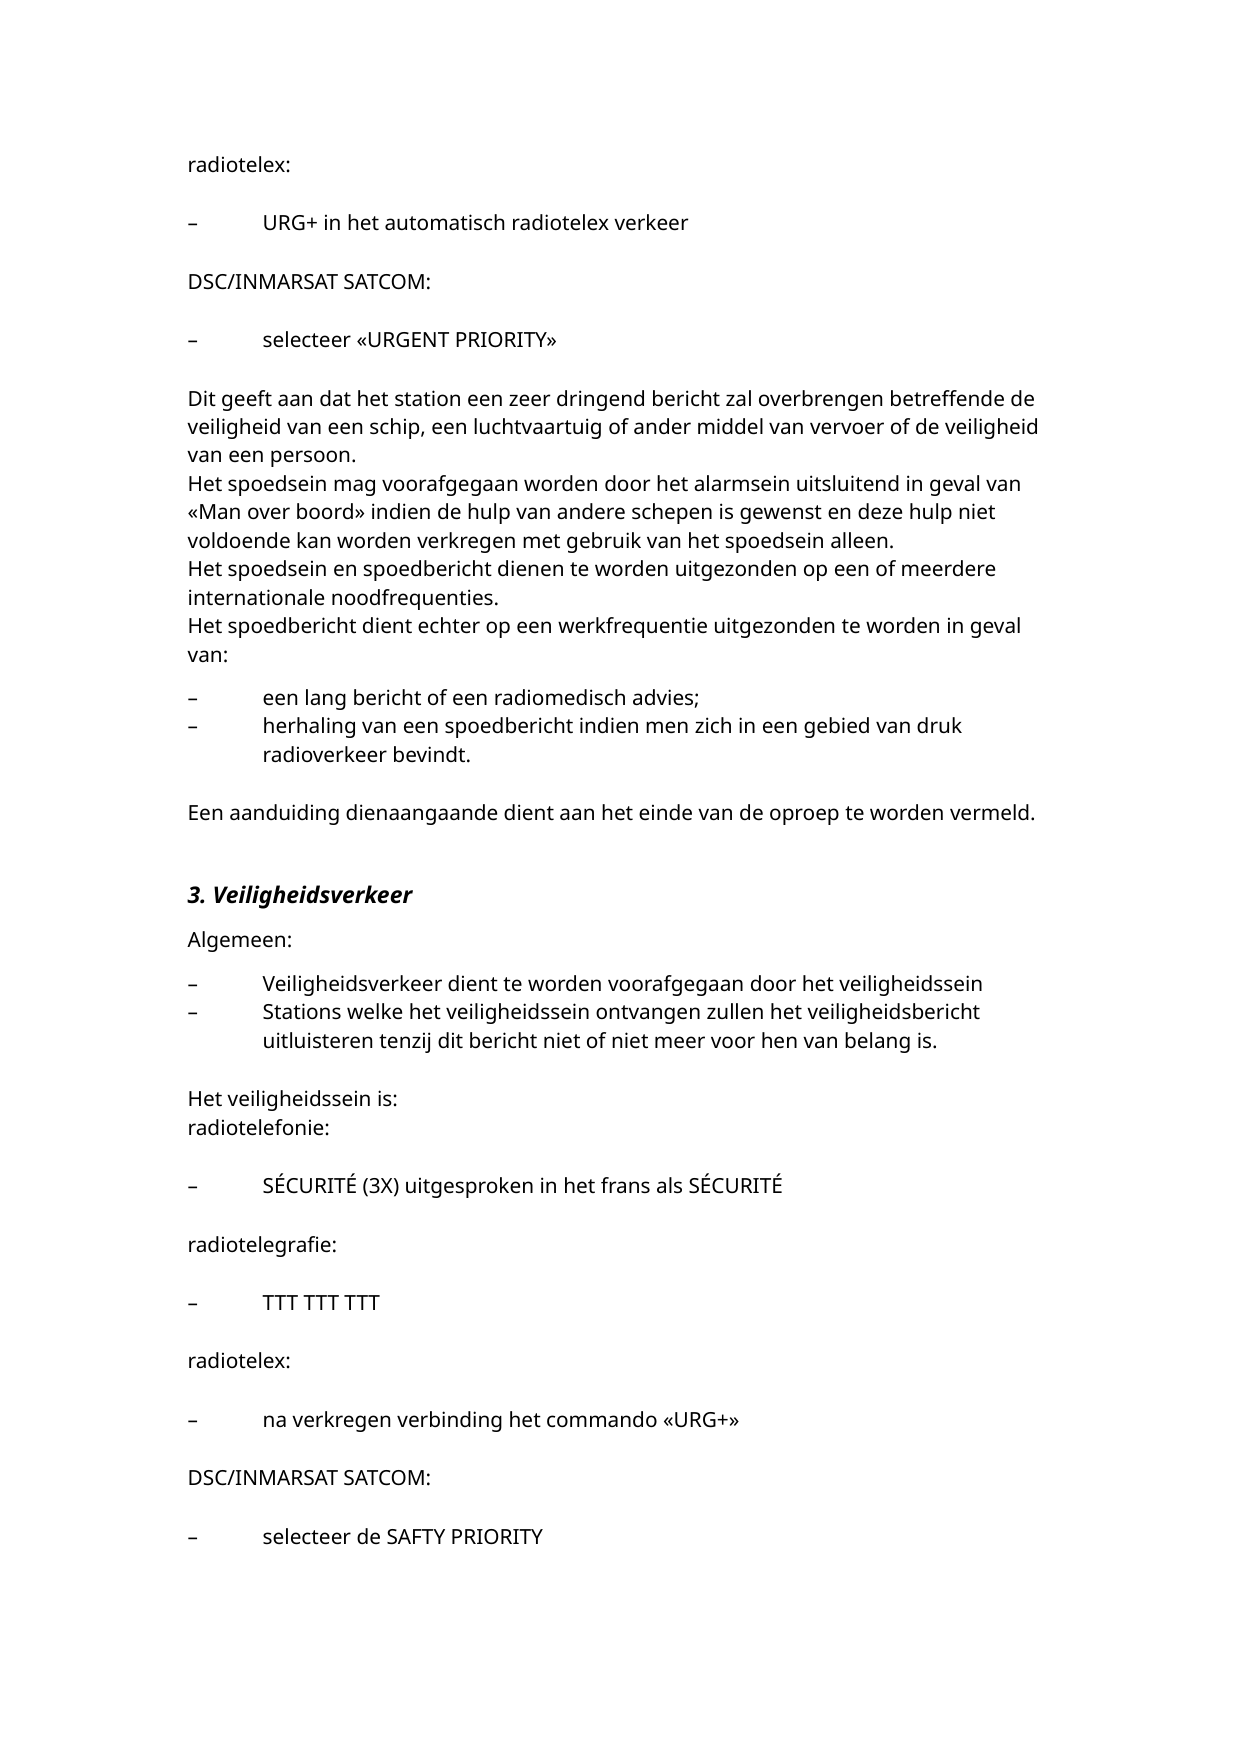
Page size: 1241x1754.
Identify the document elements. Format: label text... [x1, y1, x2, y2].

list selecteer de SAFTY PRIORITY [187, 1522, 1053, 1550]
list selecteer «URGENT PRIORITY» [187, 325, 1053, 354]
list SÉCURITÉ (3X) uitgesproken in het frans als SÉCURITÉ [187, 1171, 1053, 1200]
list herhaling van een spoedbericht indien men zich in een gebied van druk radioverkeer bevindt. [187, 712, 1053, 768]
text radiotelegrafie: [187, 1230, 1053, 1258]
text DSC/INMARSAT SATCOM: [187, 1463, 1053, 1492]
list Veiligheidsverkeer dient te worden voorafgegaan door het veiligheidssein [187, 969, 1053, 997]
text Het spoedsein en spoedbericht dienen te worden uitgezonden op een of meerdere internationale noodfrequenties. [187, 554, 1053, 611]
text Een aanduiding dienaangaande dient aan het einde van de oproep te worden vermeld. [187, 798, 1053, 827]
text Het veiligheidssein is: [187, 1084, 1053, 1113]
text Dit geeft aan dat het station een zeer dringend bericht zal overbrengen betreffende de veiligheid van een schip, een luchtvaartuig of ander middel van vervoer of de veiligheid van een persoon. [187, 384, 1053, 469]
text Algemeen: [187, 926, 1053, 954]
list Stations welke het veiligheidssein ontvangen zullen het veiligheidsbericht uitluisteren tenzij dit bericht niet of niet meer voor hen van belang is. [187, 997, 1053, 1054]
text Het spoedbericht dient echter op een werkfrequentie uitgezonden te worden in geval van: [187, 611, 1053, 668]
text DSC/INMARSAT SATCOM: [187, 267, 1053, 295]
text Het spoedsein mag voorafgegaan worden door het alarmsein uitsluitend in geval van «Man over boord» indien de hulp van andere schepen is gewenst en deze hulp niet voldoende kan worden verkregen met gebruik van het spoedsein alleen. [187, 469, 1053, 554]
list TTT TTT TTT [187, 1288, 1053, 1317]
text radiotelex: [187, 150, 1053, 178]
text radiotelefonie: [187, 1113, 1053, 1141]
list na verkregen verbinding het commando «URG+» [187, 1405, 1053, 1433]
subtitle 3. Veiligheidsverkeer [187, 879, 1053, 911]
list een lang bericht of een radiomedisch advies; [187, 683, 1053, 712]
list URG+ in het automatisch radiotelex verkeer [187, 208, 1053, 237]
text radiotelex: [187, 1347, 1053, 1375]
